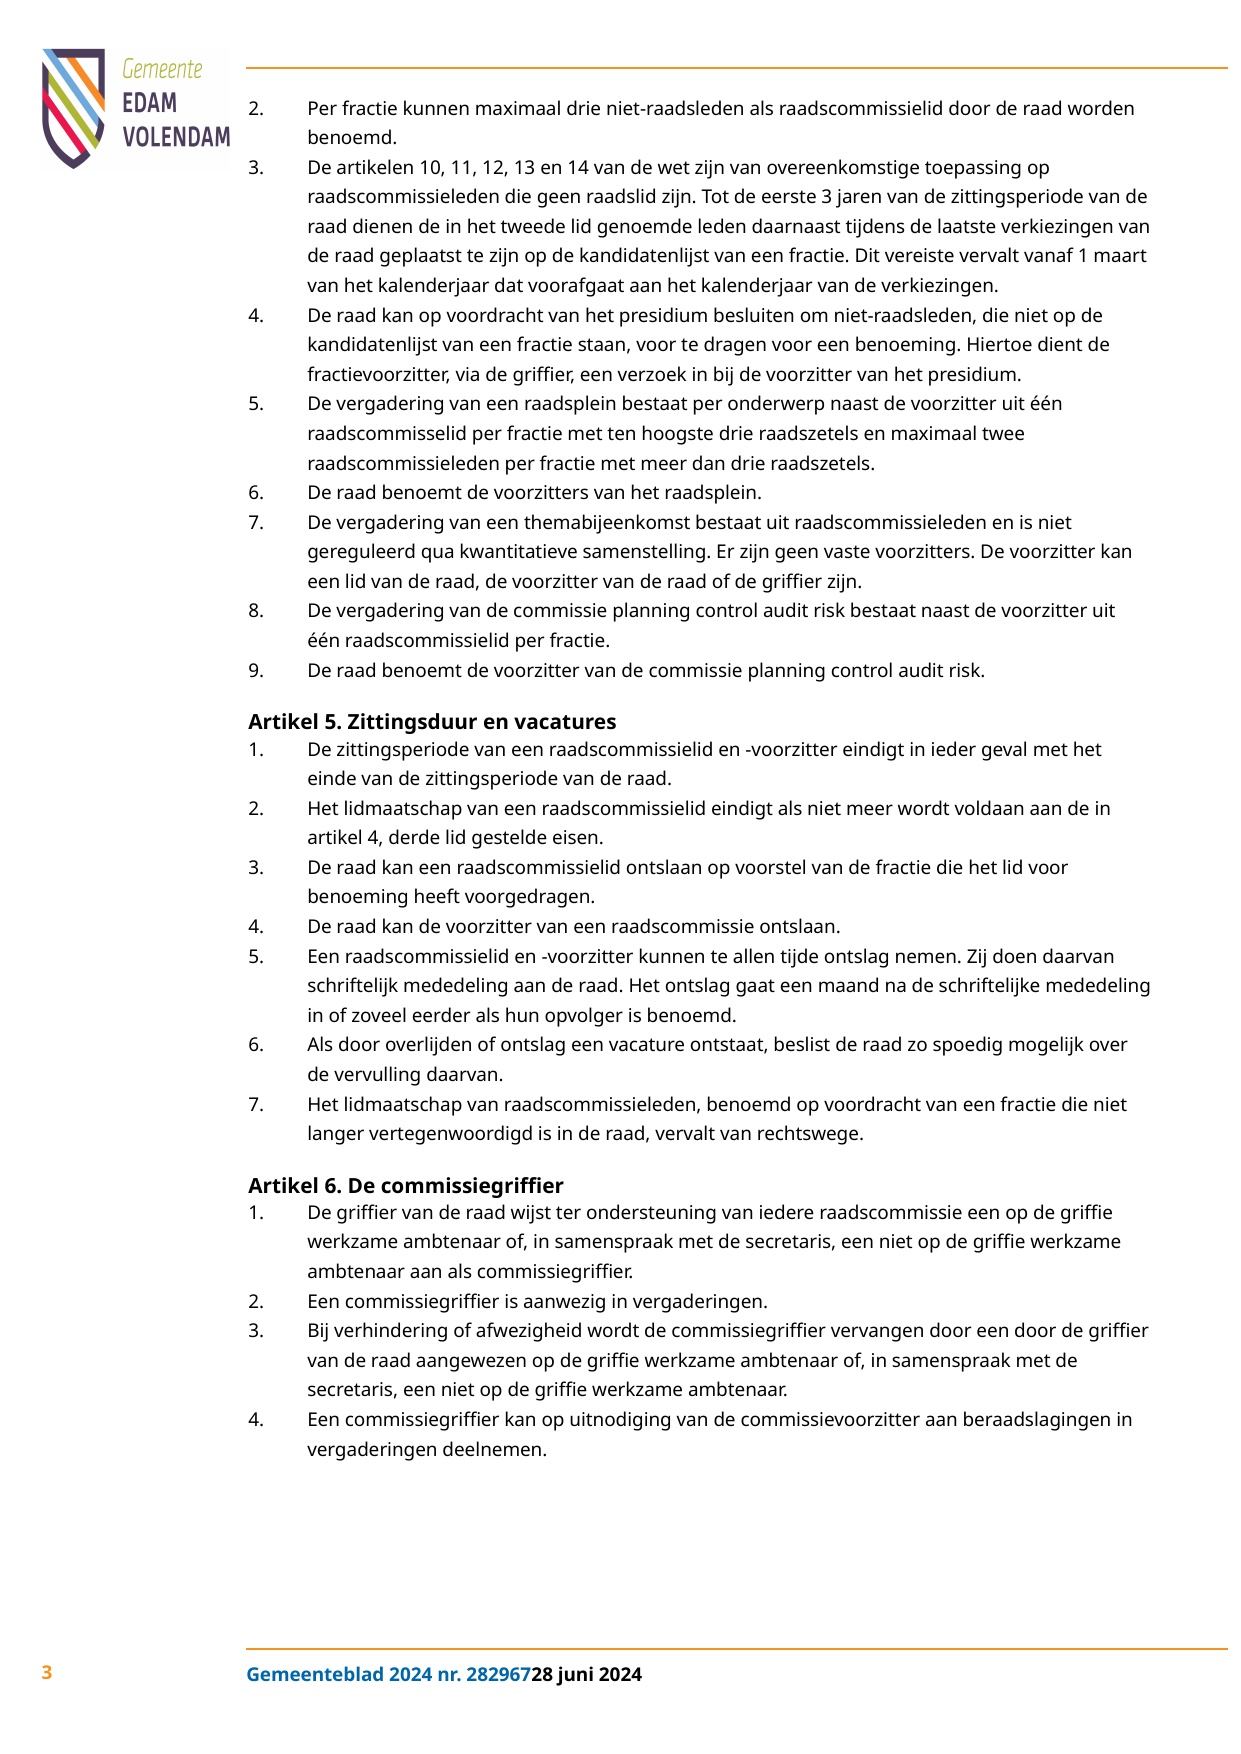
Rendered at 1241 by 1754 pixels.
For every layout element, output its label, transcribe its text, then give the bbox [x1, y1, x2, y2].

list Een commissiegriffier kan op uitnodiging van de commissievoorzitter aan beraadslagingen in vergaderingen deelnemen. [248, 1406, 1152, 1462]
list De raad kan een raadscommissielid ontslaan op voorstel van de fractie die het lid voor benoeming heeft voorgedragen. [248, 854, 1152, 909]
list Het lidmaatschap van een raadscommissielid eindigt als niet meer wordt voldaan aan de in artikel 4, derde lid gestelde eisen. [248, 795, 1152, 850]
picture [41, 47, 231, 172]
list De raad kan de voorzitter van een raadscommissie ontslaan. [248, 913, 1152, 939]
list Het lidmaatschap van raadscommissieleden, benoemd op voordracht van een fractie die niet langer vertegenwoordigd is in de raad, vervalt van rechtswege. [248, 1091, 1152, 1146]
list De zittingsperiode van een raadscommissielid en -voorzitter eindigt in ieder geval met het einde van de zittingsperiode van de raad. [248, 736, 1152, 791]
list Per fractie kunnen maximaal drie niet-raadsleden als raadscommissielid door de raad worden benoemd. [248, 95, 1152, 150]
list De raad kan op voordracht van het presidium besluiten om niet-raadsleden, die niet op de kandidatenlijst van een fractie staan, voor te dragen voor een benoeming. Hiertoe dient de fractievoorzitter, via de griffier, een verzoek in bij de voorzitter van het presidium. [248, 302, 1152, 387]
list De vergadering van een raadsplein bestaat per onderwerp naast de voorzitter uit één raadscommisselid per fractie met ten hoogste drie raadszetels en maximaal twee raadscommissieleden per fractie met meer dan drie raadszetels. [248, 391, 1152, 476]
list Bij verhindering of afwezigheid wordt de commissiegriffier vervangen door een door de griffier van de raad aangewezen op de griffie werkzame ambtenaar of, in samenspraak met de secretaris, een niet op de griffie werkzame ambtenaar. [248, 1317, 1152, 1402]
text Artikel 6. De commissiegriffier [248, 1171, 1152, 1199]
list De artikelen 10, 11, 12, 13 en 14 van de wet zijn van overeenkomstige toepassing op raadscommissieleden die geen raadslid zijn. Tot de eerste 3 jaren van de zittingsperiode van de raad dienen de in het tweede lid genoemde leden daarnaast tijdens de laatste verkiezingen van de raad geplaatst te zijn op de kandidatenlijst van een fractie. Dit vereiste vervalt vanaf 1 maart van het kalenderjaar dat voorafgaat aan het kalenderjaar van de verkiezingen. [248, 154, 1152, 298]
list Als door overlijden of ontslag een vacature ontstaat, beslist de raad zo spoedig mogelijk over de vervulling daarvan. [248, 1032, 1152, 1087]
list De raad benoemt de voorzitter van de commissie planning control audit risk. [248, 657, 1152, 683]
list Een raadscommissielid en -voorzitter kunnen te allen tijde ontslag nemen. Zij doen daarvan schriftelijk mededeling aan de raad. Het ontslag gaat een maand na de schriftelijke mededeling in of zoveel eerder als hun opvolger is benoemd. [248, 943, 1152, 1028]
list Een commissiegriffier is aanwezig in vergaderingen. [248, 1288, 1152, 1314]
list De griffier van de raad wijst ter ondersteuning van iedere raadscommissie een op de griffie werkzame ambtenaar of, in samenspraak met de secretaris, een niet op de griffie werkzame ambtenaar aan als commissiegriffier. [248, 1199, 1152, 1284]
list De raad benoemt de voorzitters van het raadsplein. [248, 479, 1152, 505]
list De vergadering van een themabijeenkomst bestaat uit raadscommissieleden en is niet gereguleerd qua kwantitatieve samenstelling. Er zijn geen vaste voorzitters. De voorzitter kan een lid van de raad, de voorzitter van de raad of de griffier zijn. [248, 509, 1152, 594]
list De vergadering van de commissie planning control audit risk bestaat naast de voorzitter uit één raadscommissielid per fractie. [248, 598, 1152, 653]
text Artikel 5. Zittingsduur en vacatures [248, 707, 1152, 736]
